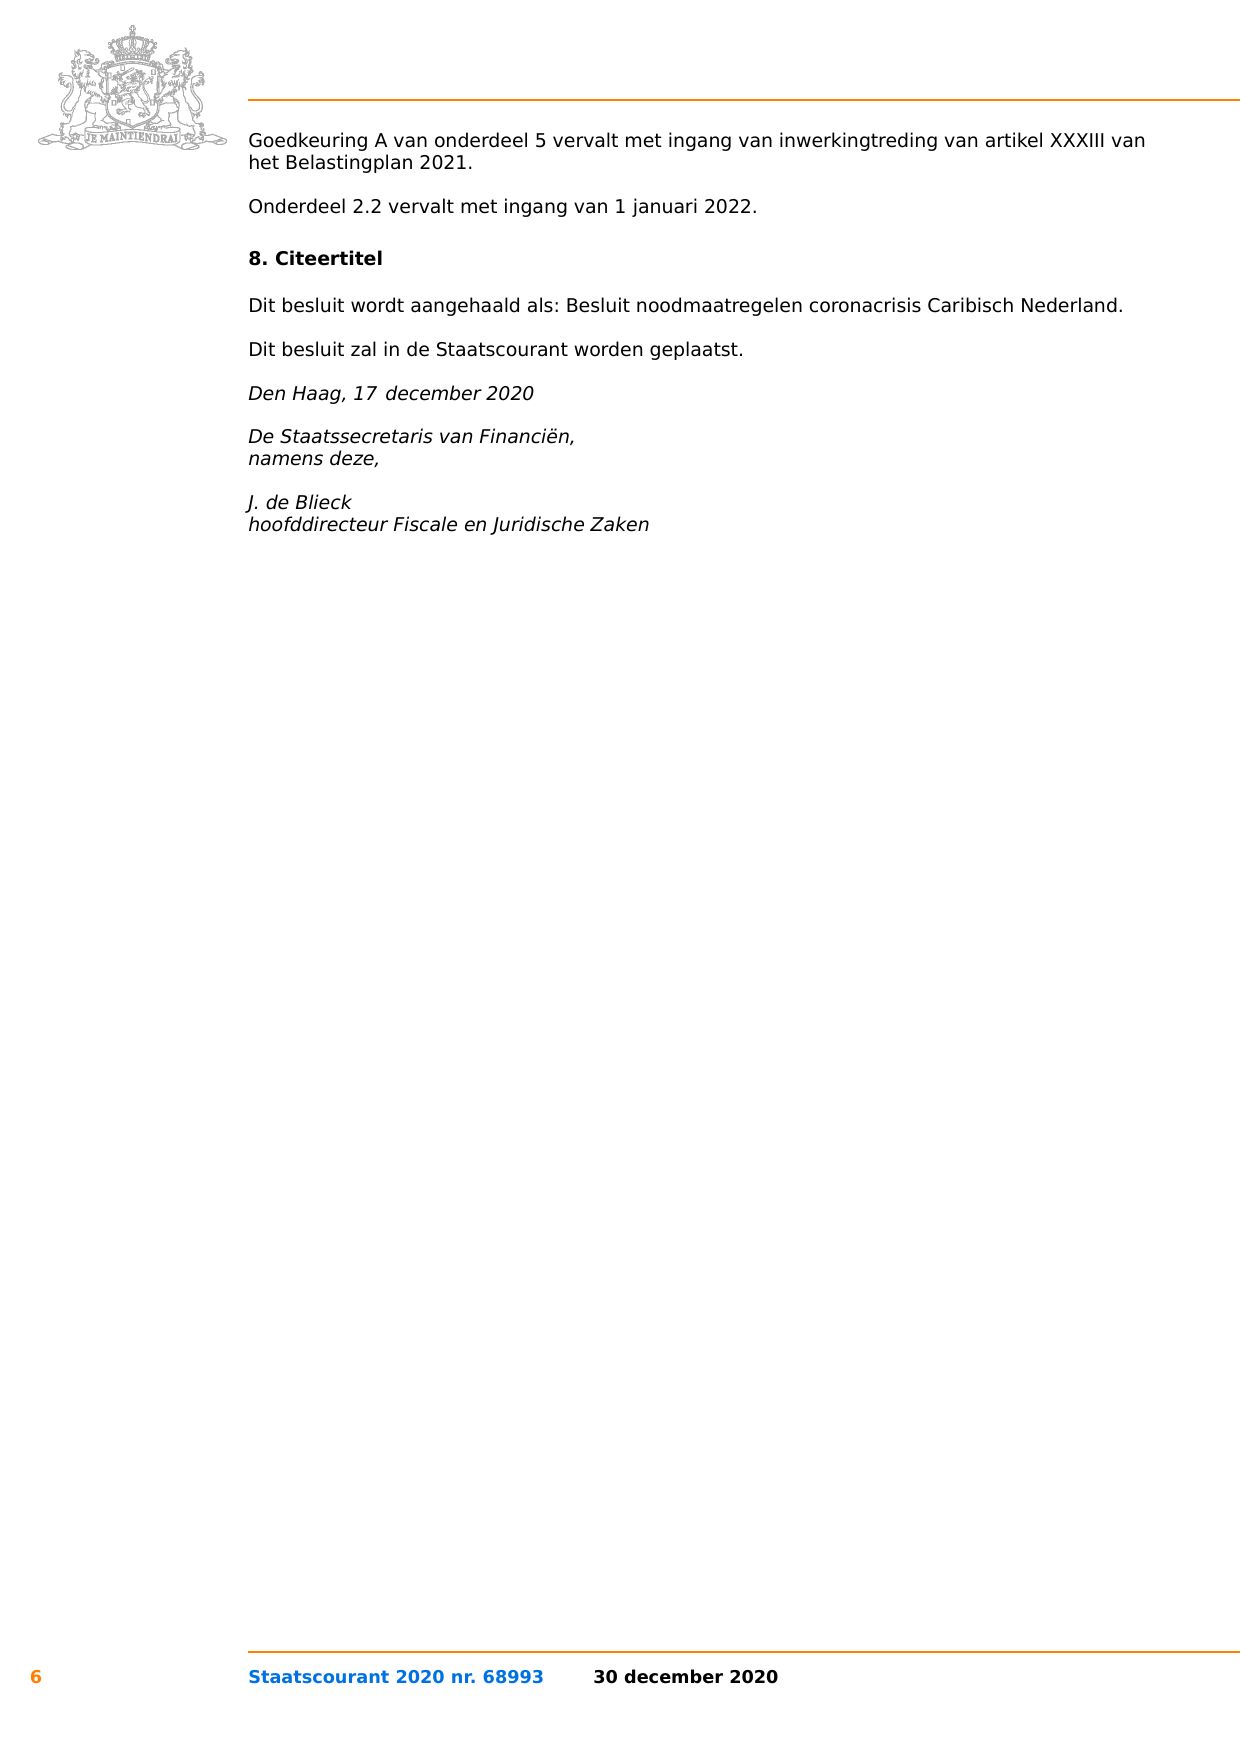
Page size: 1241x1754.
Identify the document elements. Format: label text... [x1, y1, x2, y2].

subtitle 8. Citeertitel [248, 248, 1163, 270]
text Goedkeuring A van onderdeel 5 vervalt met ingang van inwerkingtreding van artikel XXXIII van het Belastingplan 2021. [248, 130, 1163, 174]
text Den Haag, 17 december 2020 [248, 382, 1163, 404]
text Dit besluit zal in de Staatscourant worden geplaatst. [248, 338, 1163, 361]
text Dit besluit wordt aangehaald als: Besluit noodmaatregelen coronacrisis Caribisch Nederland. [248, 295, 1163, 317]
picture [38, 25, 227, 150]
text Onderdeel 2.2 vervalt met ingang van 1 januari 2022. [248, 196, 1163, 218]
text De Staatssecretaris van Financiën, namens deze, J. de Blieck hoofddirecteur Fiscale en Juridische Zaken [248, 426, 1163, 536]
